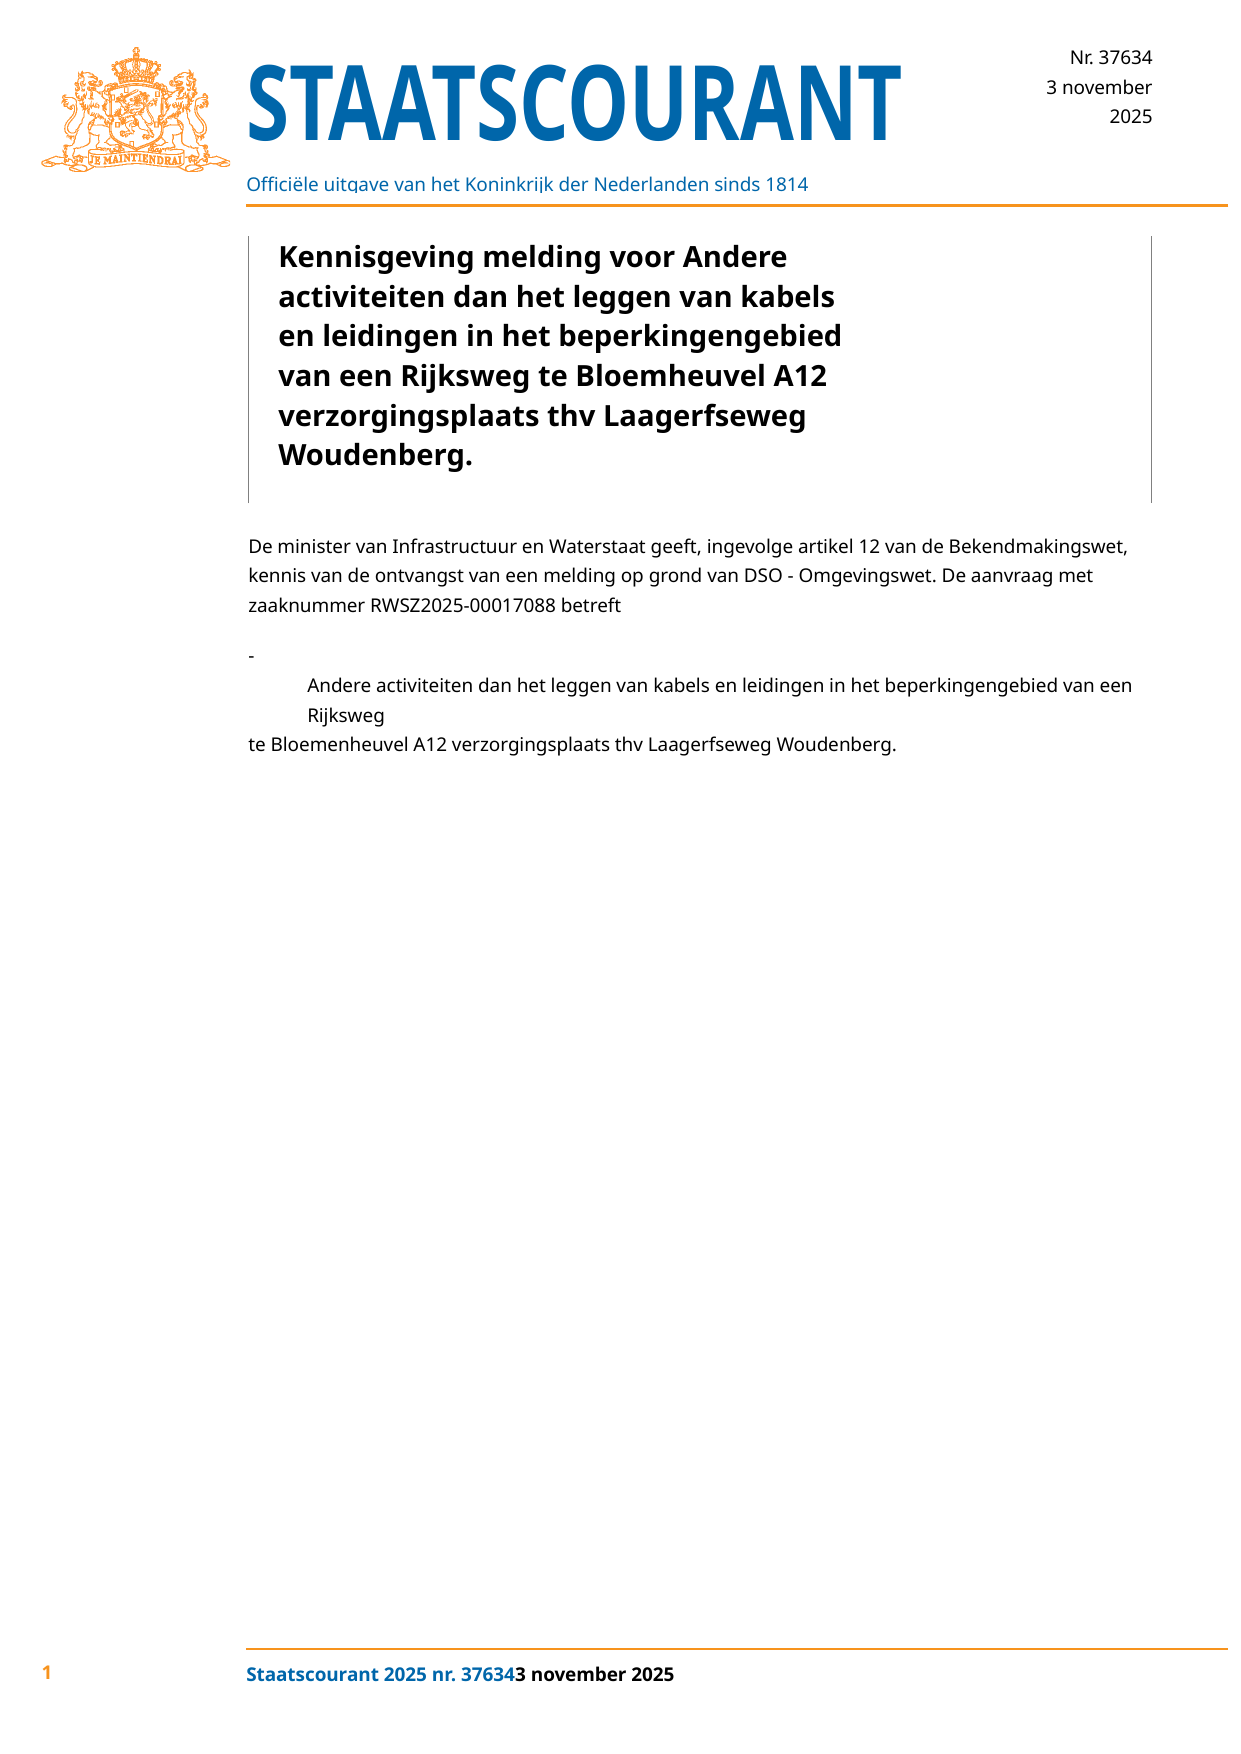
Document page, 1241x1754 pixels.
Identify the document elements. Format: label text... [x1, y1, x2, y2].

picture [912, 236, 1090, 414]
list Andere activiteiten dan het leggen van kabels en leidingen in het beperkingengebied van een Rijksweg [248, 672, 1152, 727]
table_header [850, 414, 1151, 503]
text te Bloemenheuvel A12 verzorgingsplaats thv Laagerfseweg Woudenberg. [248, 731, 1152, 757]
text De minister van Infrastructuur en Waterstaat geeft, ingevolge artikel 12 van de Bekendmakingswet, kennis van de ontvangst van een melding op grond van DSO - Omgevingswet. De aanvraag met zaaknummer RWSZ2025-00017088 betreft [248, 533, 1152, 618]
picture [41, 47, 231, 172]
table_header Kennisgeving melding voor Andere activiteiten dan het leggen van kabels en leidingen in het beperkingengebied van een Rijksweg te Bloemheuvel A12 verzorgingsplaats thv Laagerfseweg Woudenberg. [249, 236, 850, 503]
table_header [850, 236, 912, 413]
table_header [1090, 236, 1151, 413]
